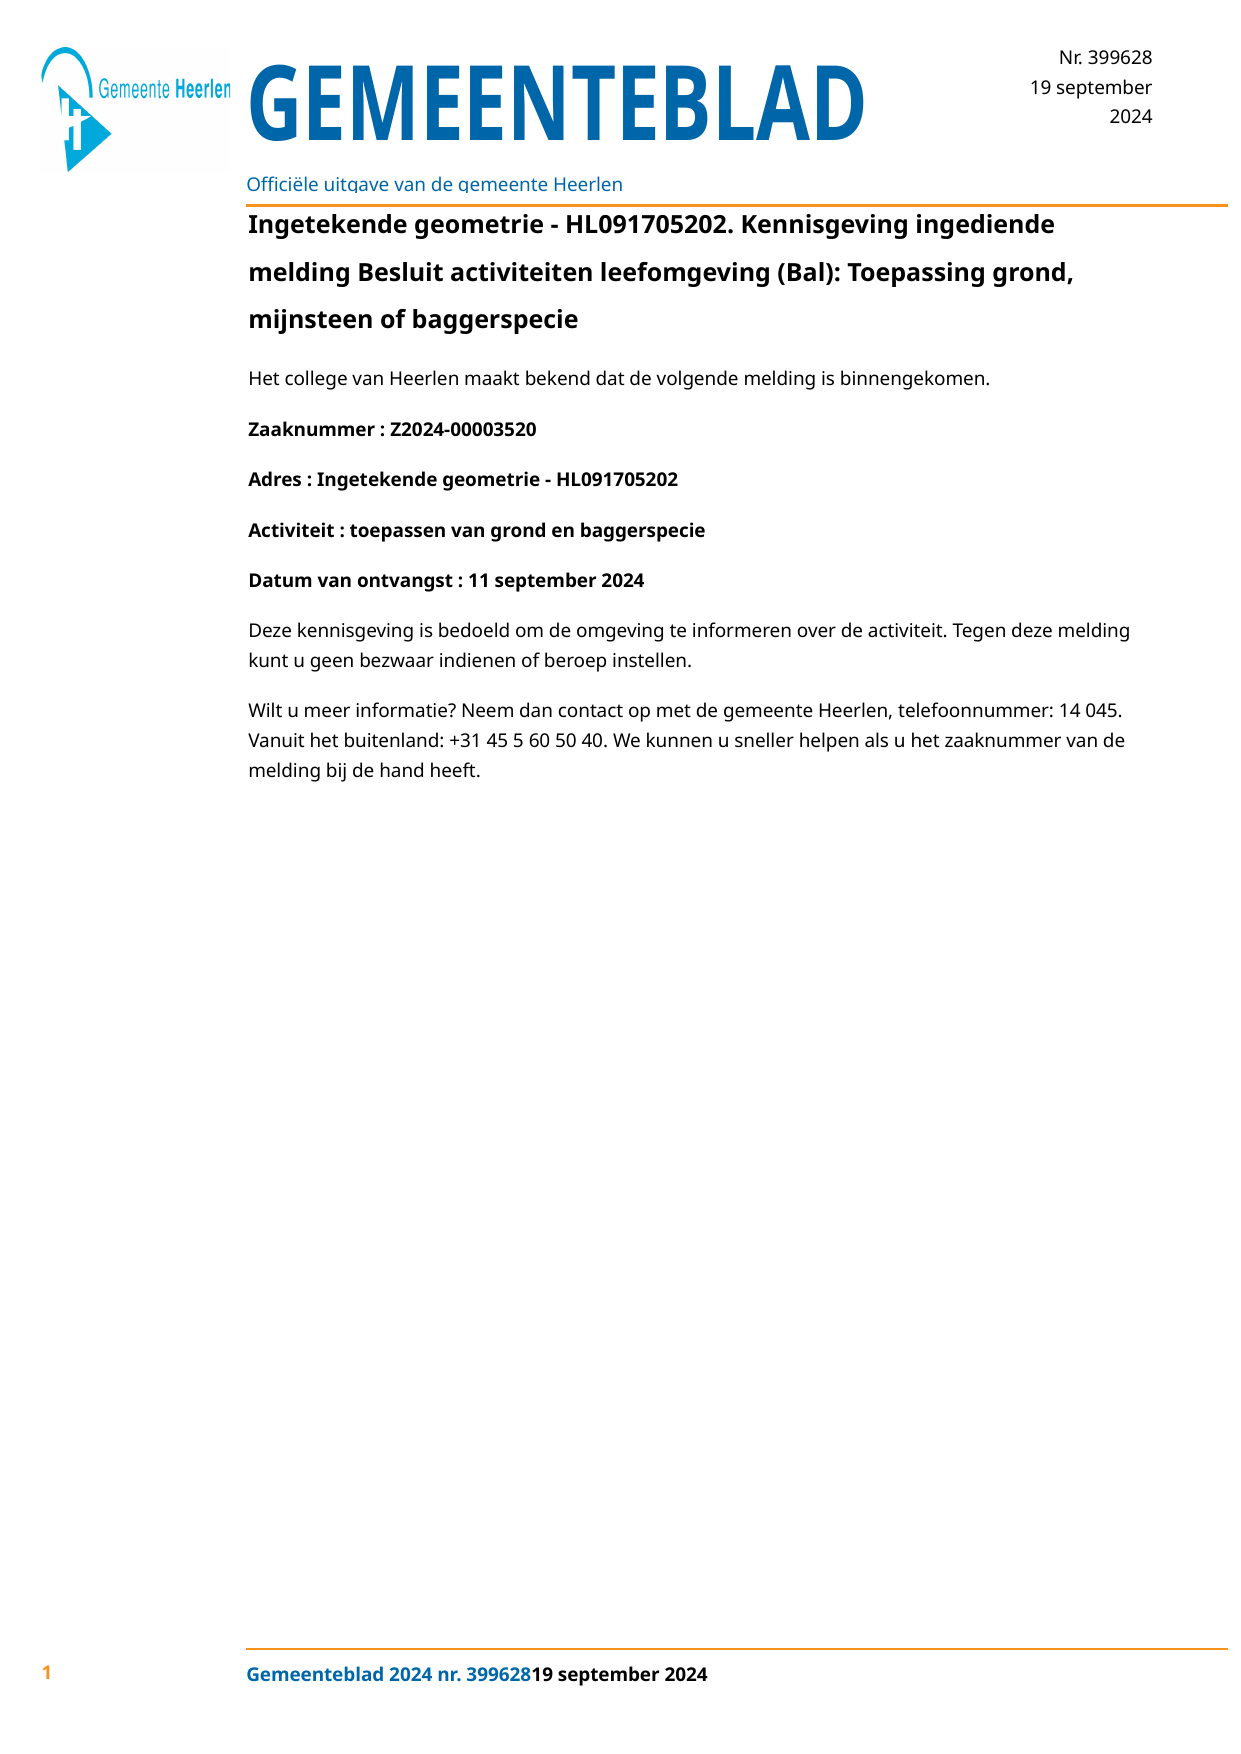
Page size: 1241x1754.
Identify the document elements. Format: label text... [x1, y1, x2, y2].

text Zaaknummer : Z2024-00003520 [248, 416, 1152, 442]
text Ingetekende geometrie - HL091705202. Kennisgeving ingediende melding Besluit activiteiten leefomgeving (Bal): Toepassing grond, mijnsteen of baggerspecie [248, 207, 1152, 336]
text Activiteit : toepassen van grond en baggerspecie [248, 517, 1152, 542]
text Deze kennisgeving is bedoeld om de omgeving te informeren over de activiteit. Tegen deze melding kunt u geen bezwaar indienen of beroep instellen. [248, 618, 1152, 673]
picture [41, 47, 231, 172]
text Het college van Heerlen maakt bekend dat de volgende melding is binnengekomen. [248, 366, 1152, 391]
picture [41, 47, 59, 70]
text Adres : Ingetekende geometrie - HL091705202 [248, 466, 1152, 492]
text Datum van ontvangst : 11 september 2024 [248, 567, 1152, 593]
text Wilt u meer informatie? Neem dan contact op met de gemeente Heerlen, telefoonnummer: 14 045. Vanuit het buitenland: +31 45 5 60 50 40. We kunnen u sneller helpen als u het zaaknummer van de melding bij de hand heeft. [248, 698, 1152, 782]
